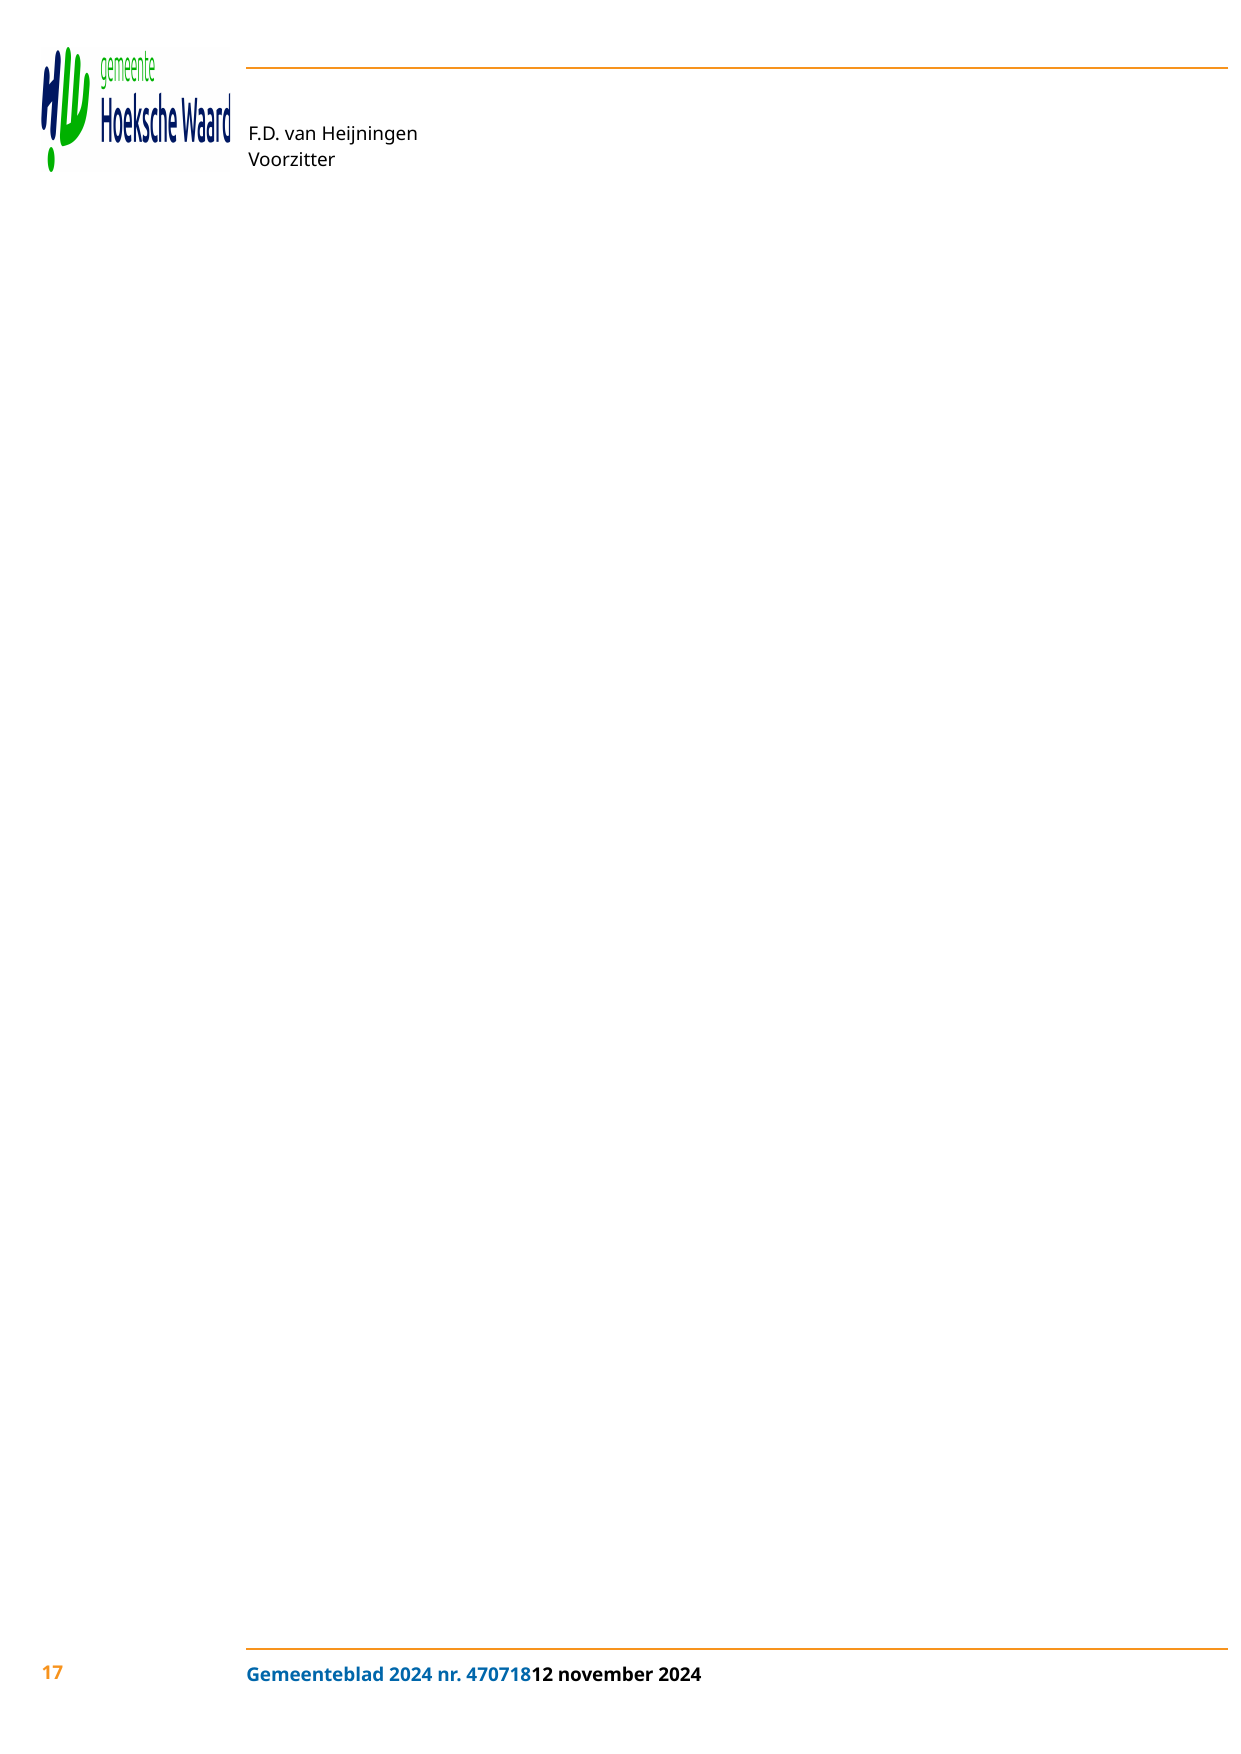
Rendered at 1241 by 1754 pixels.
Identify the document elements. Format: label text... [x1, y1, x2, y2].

text F.D. van Heijningen [248, 121, 1152, 146]
picture [41, 47, 231, 172]
text Voorzitter [248, 146, 1152, 172]
